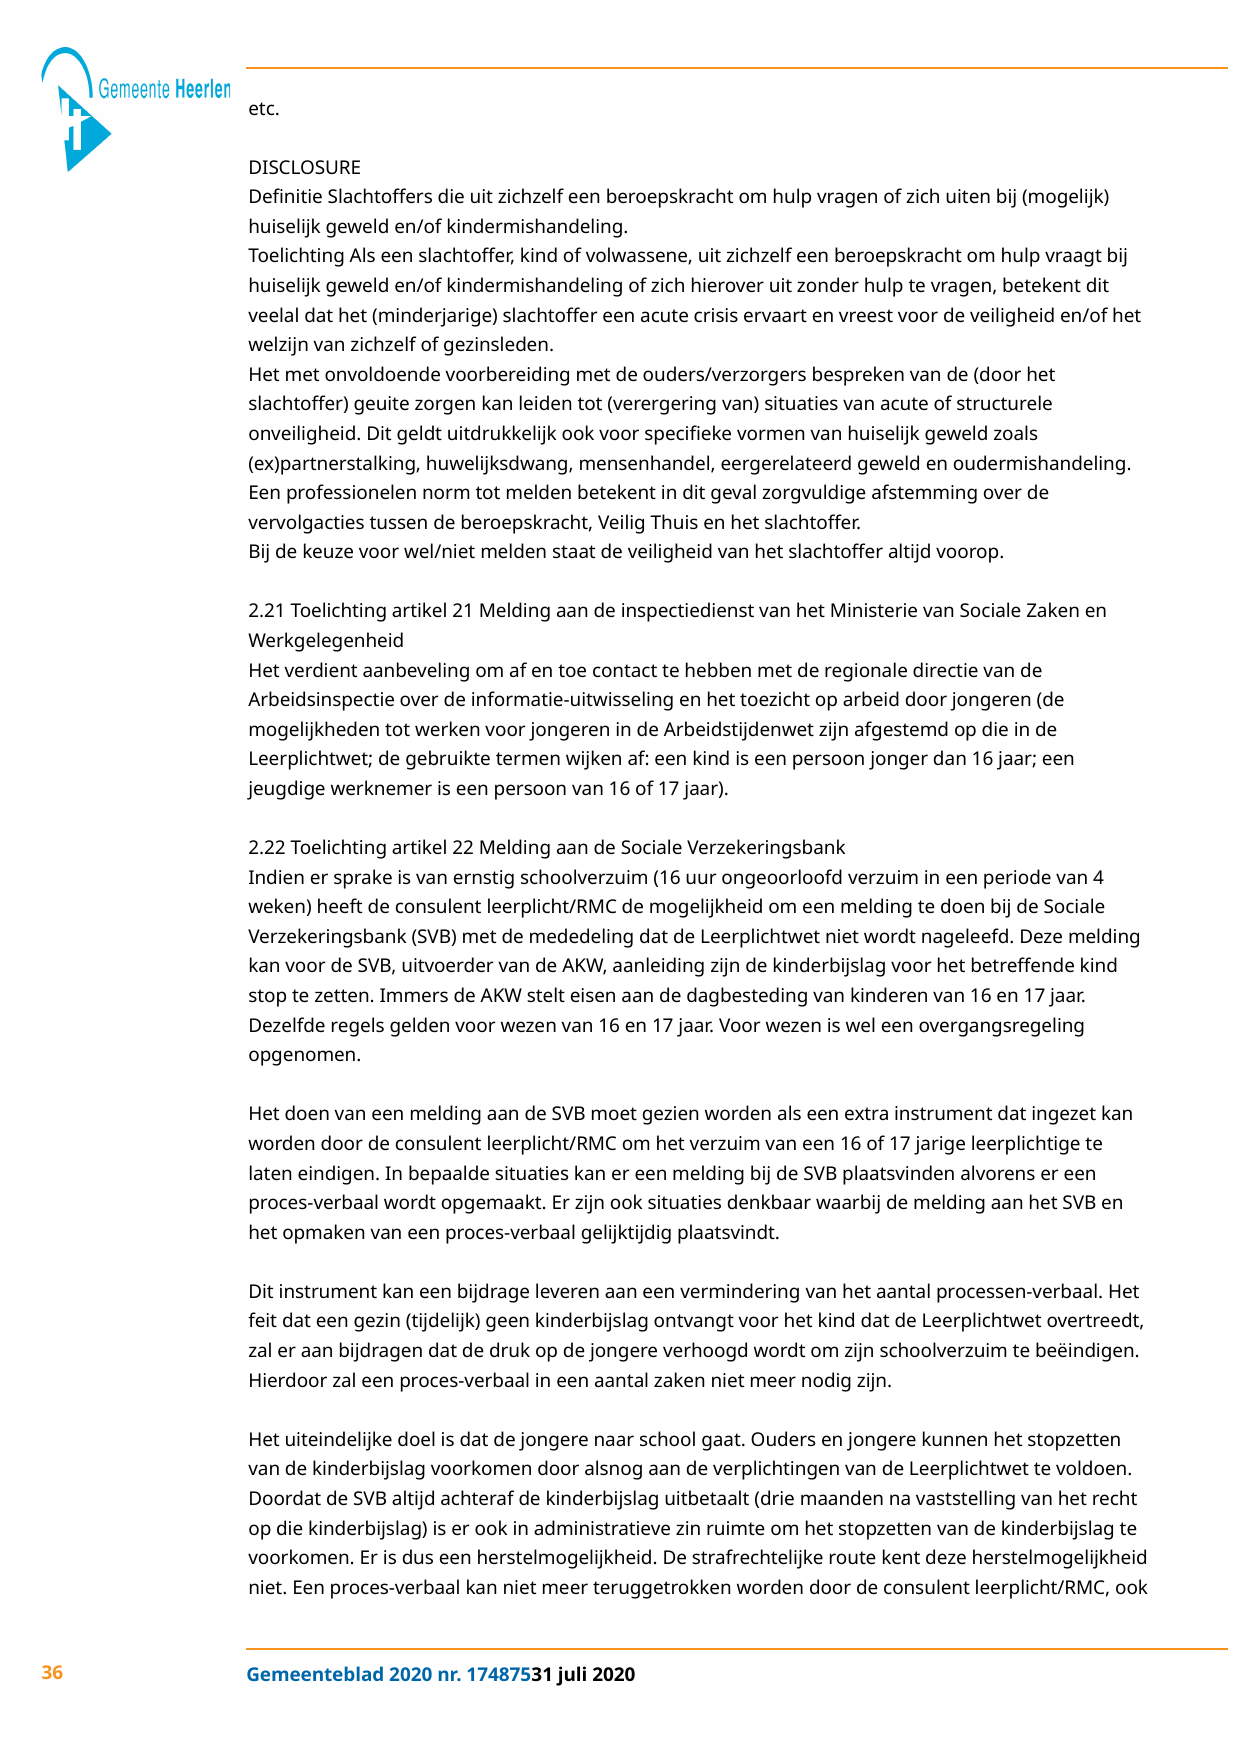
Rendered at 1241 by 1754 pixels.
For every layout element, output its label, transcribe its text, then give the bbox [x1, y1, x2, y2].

picture [41, 47, 231, 172]
text 2.22 Toelichting artikel 22 Melding aan de Sociale Verzekeringsbank [248, 834, 1152, 860]
text Indien er sprake is van ernstig schoolverzuim (16 uur ongeoorloofd verzuim in een periode van 4 weken) heeft de consulent leerplicht/RMC de mogelijkheid om een melding te doen bij de Sociale Verzekeringsbank (SVB) met de mededeling dat de Leerplichtwet niet wordt nageleefd. Deze melding kan voor de SVB, uitvoerder van de AKW, aanleiding zijn de kinderbijslag voor het betreffende kind stop te zetten. Immers de AKW stelt eisen aan de dagbesteding van kinderen van 16 en 17 jaar. Dezelfde regels gelden voor wezen van 16 en 17 jaar. Voor wezen is wel een overgangsregeling opgenomen. [248, 864, 1152, 1067]
text 2.21 Toelichting artikel 21 Melding aan de inspectiedienst van het Ministerie van Sociale Zaken en Werkgelegenheid [248, 598, 1152, 653]
text Definitie Slachtoffers die uit zichzelf een beroepskracht om hulp vragen of zich uiten bij (mogelijk) huiselijk geweld en/of kindermishandeling. [248, 183, 1152, 239]
text Het met onvoldoende voorbereiding met de ouders/verzorgers bespreken van de (door het slachtoffer) geuite zorgen kan leiden tot (verergering van) situaties van acute of structurele onveiligheid. Dit geldt uitdrukkelijk ook voor specifieke vormen van huiselijk geweld zoals (ex)partnerstalking, huwelijksdwang, mensenhandel, eergerelateerd geweld en oudermishandeling. [248, 361, 1152, 476]
picture [41, 47, 59, 70]
text etc. [248, 95, 1152, 121]
text Het verdient aanbeveling om af en toe contact te hebben met de regionale directie van de Arbeidsinspectie over de informatie-uitwisseling en het toezicht op arbeid door jongeren (de mogelijkheden tot werken voor jongeren in de Arbeidstijdenwet zijn afgestemd op die in de Leerplichtwet; de gebruikte termen wijken af: een kind is een persoon jonger dan 16 jaar; een jeugdige werknemer is een persoon van 16 of 17 jaar). [248, 657, 1152, 801]
text Het doen van een melding aan de SVB moet gezien worden als een extra instrument dat ingezet kan worden door de consulent leerplicht/RMC om het verzuim van een 16 of 17 jarige leerplichtige te laten eindigen. In bepaalde situaties kan er een melding bij de SVB plaatsvinden alvorens er een proces-verbaal wordt opgemaakt. Er zijn ook situaties denkbaar waarbij de melding aan het SVB en het opmaken van een proces-verbaal gelijktijdig plaatsvindt. [248, 1101, 1152, 1245]
text Bij de keuze voor wel/niet melden staat de veiligheid van het slachtoffer altijd voorop. [248, 538, 1152, 564]
text Dit instrument kan een bijdrage leveren aan een vermindering van het aantal processen-verbaal. Het feit dat een gezin (tijdelijk) geen kinderbijslag ontvangt voor het kind dat de Leerplichtwet overtreedt, zal er aan bijdragen dat de druk op de jongere verhoogd wordt om zijn schoolverzuim te beëindigen. Hierdoor zal een proces-verbaal in een aantal zaken niet meer nodig zijn. [248, 1278, 1152, 1393]
text DISCLOSURE [248, 154, 1152, 180]
text Een professionelen norm tot melden betekent in dit geval zorgvuldige afstemming over de vervolgacties tussen de beroepskracht, Veilig Thuis en het slachtoffer. [248, 479, 1152, 535]
text Het uiteindelijke doel is dat de jongere naar school gaat. Ouders en jongere kunnen het stopzetten van de kinderbijslag voorkomen door alsnog aan de verplichtingen van de Leerplichtwet te voldoen. Doordat de SVB altijd achteraf de kinderbijslag uitbetaalt (drie maanden na vaststelling van het recht op die kinderbijslag) is er ook in administratieve zin ruimte om het stopzetten van de kinderbijslag te voorkomen. Er is dus een herstelmogelijkheid. De strafrechtelijke route kent deze herstelmogelijkheid niet. Een proces-verbaal kan niet meer teruggetrokken worden door de consulent leerplicht/RMC, ook [248, 1426, 1152, 1600]
text Toelichting Als een slachtoffer, kind of volwassene, uit zichzelf een beroepskracht om hulp vraagt bij huiselijk geweld en/of kindermishandeling of zich hierover uit zonder hulp te vragen, betekent dit veelal dat het (minderjarige) slachtoffer een acute crisis ervaart en vreest voor de veiligheid en/of het welzijn van zichzelf of gezinsleden. [248, 243, 1152, 357]
